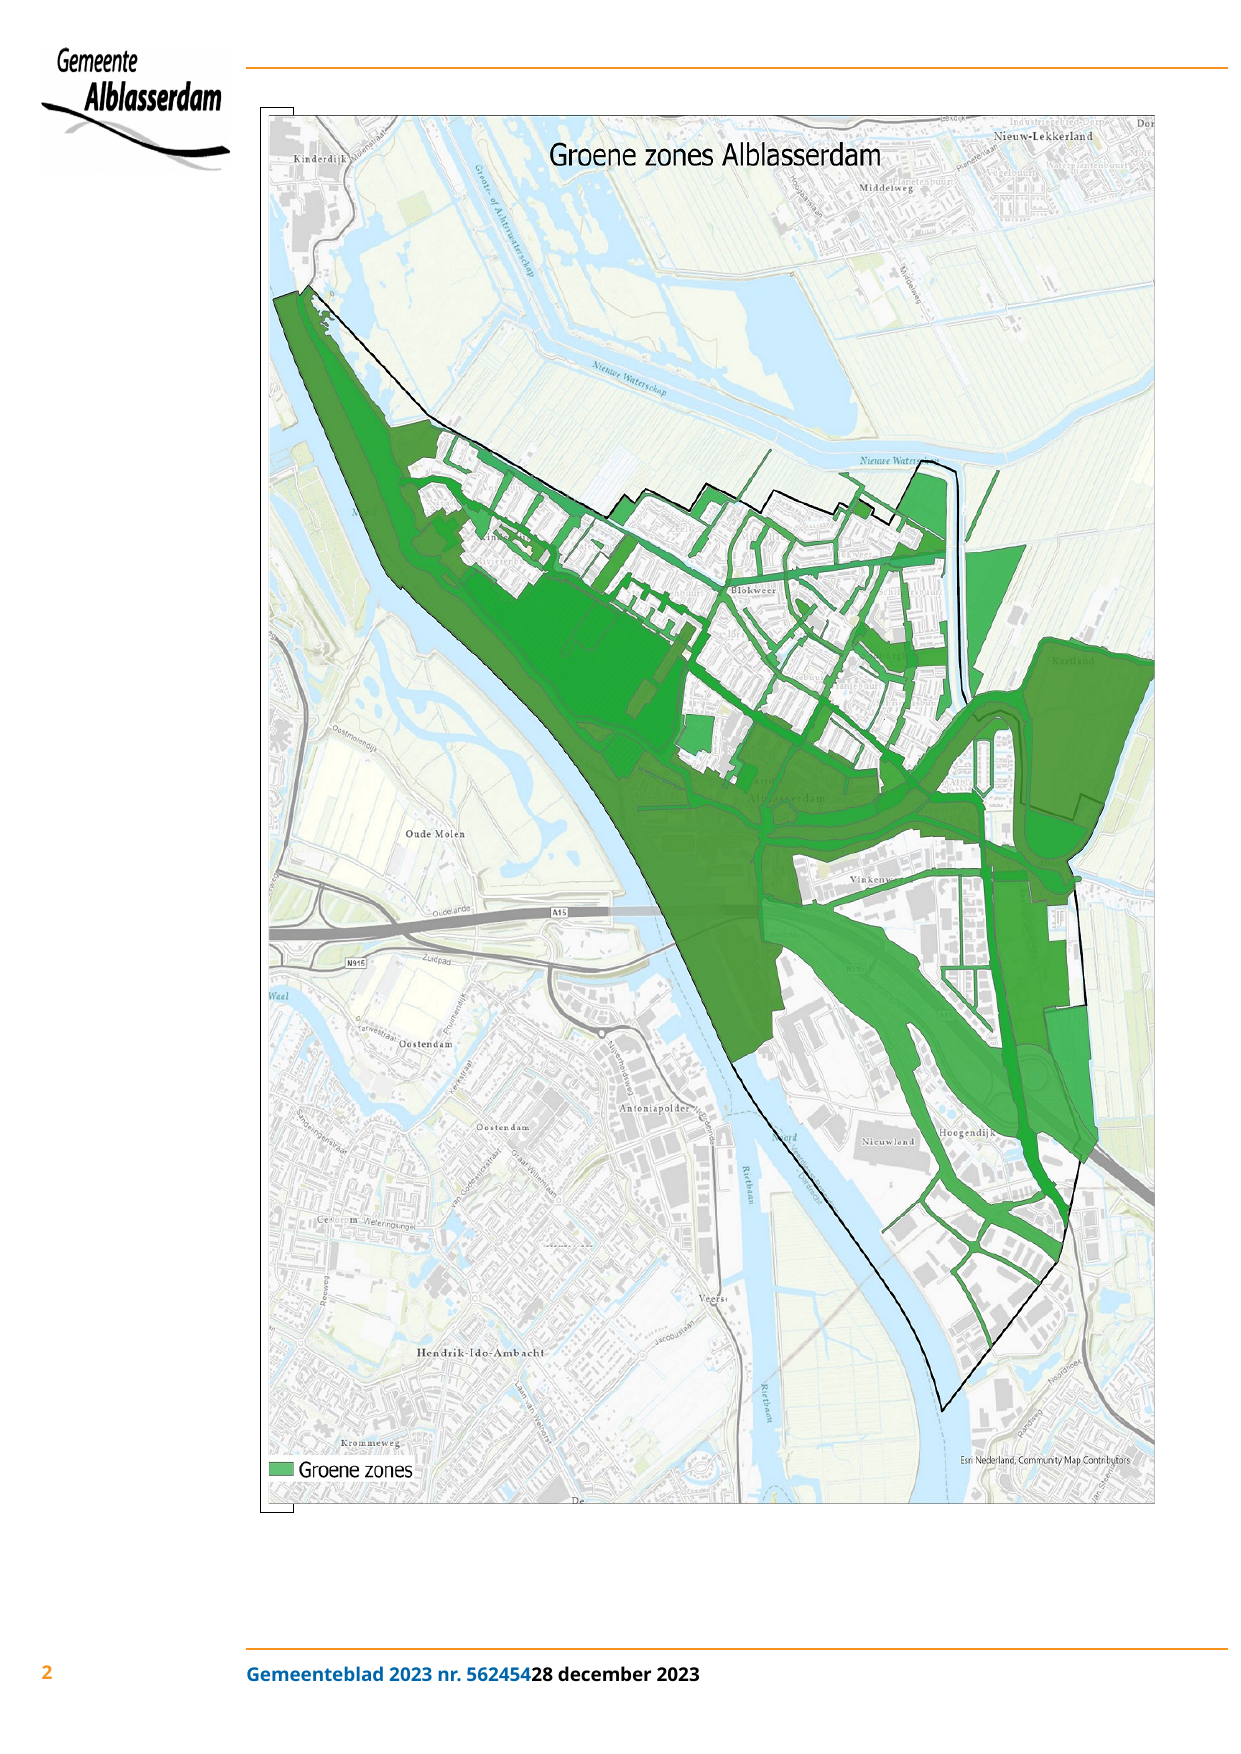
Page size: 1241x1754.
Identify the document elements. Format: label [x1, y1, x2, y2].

picture [268, 115, 1155, 1504]
picture [41, 47, 231, 172]
